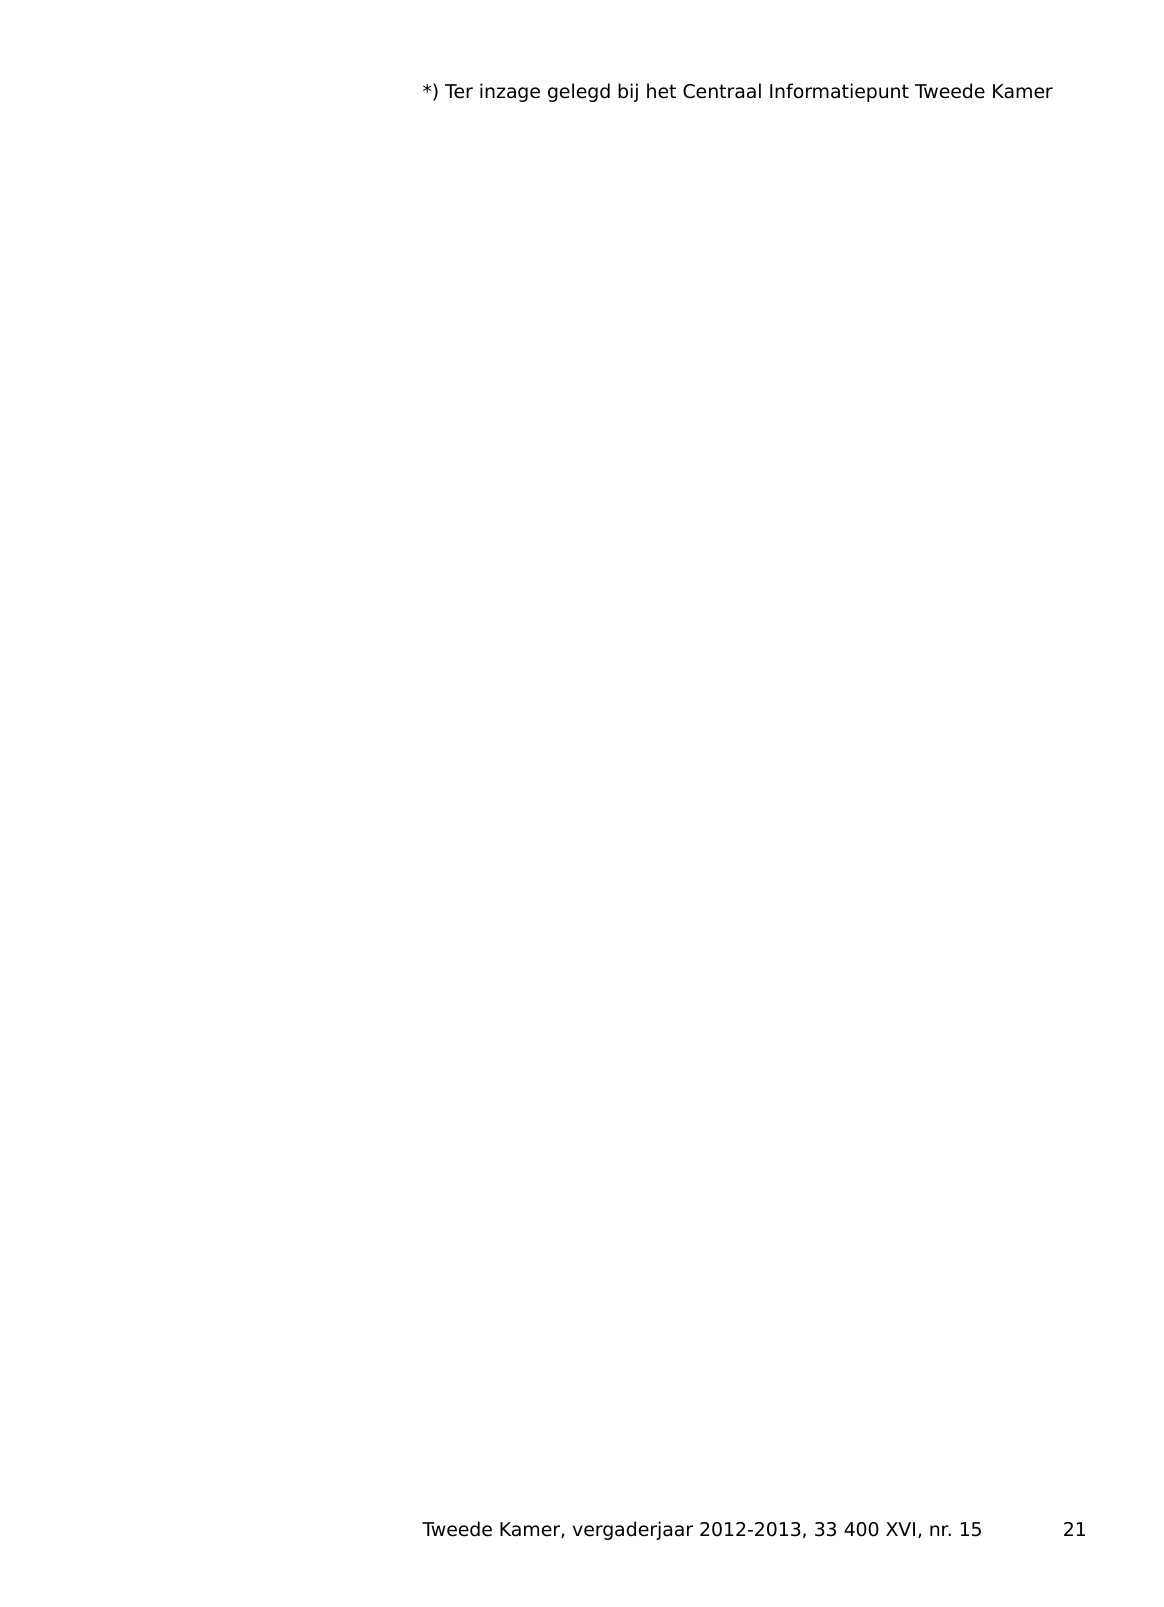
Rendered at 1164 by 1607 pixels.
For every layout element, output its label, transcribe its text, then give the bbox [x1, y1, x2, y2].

text *) Ter inzage gelegd bij het Centraal Informatiepunt Tweede Kamer [422, 81, 1087, 103]
